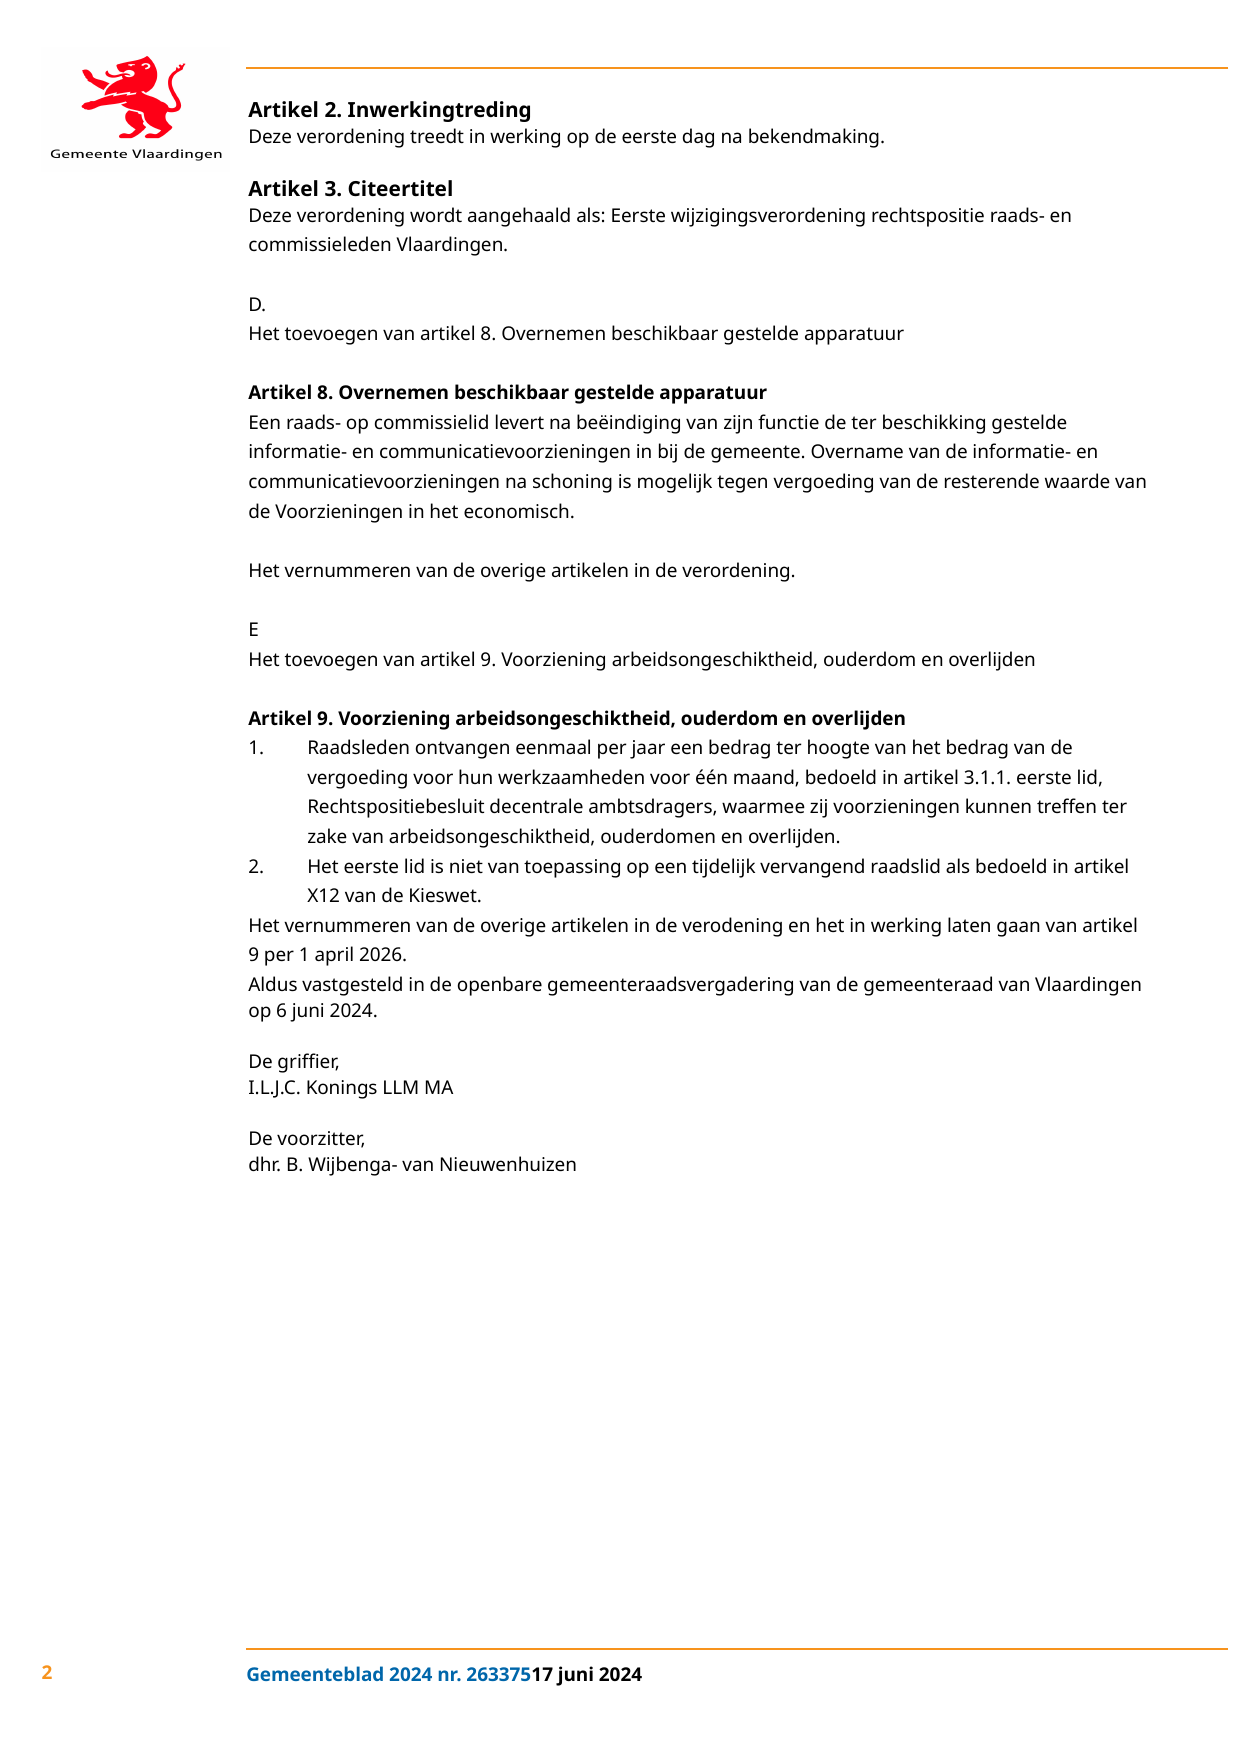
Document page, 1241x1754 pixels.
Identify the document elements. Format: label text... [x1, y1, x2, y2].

text D. [248, 291, 1152, 317]
text De voorzitter, [248, 1126, 1152, 1151]
text Artikel 9. Voorziening arbeidsongeschiktheid, ouderdom en overlijden [248, 705, 1152, 731]
text Deze verordening treedt in werking op de eerste dag na bekendmaking. [248, 123, 1152, 149]
text Het toevoegen van artikel 9. Voorziening arbeidsongeschiktheid, ouderdom en overlijden [248, 646, 1152, 672]
text I.L.J.C. Konings LLM MA [248, 1074, 1152, 1100]
text E [248, 616, 1152, 642]
text Artikel 2. Inwerkingtreding [248, 95, 1152, 123]
text Aldus vastgesteld in de openbare gemeenteraadsvergadering van de gemeenteraad van Vlaardingen op 6 juni 2024. [248, 971, 1152, 1023]
text Artikel 3. Citeertitel [248, 174, 1152, 202]
text Het vernummeren van de overige artikelen in de verordening. [248, 557, 1152, 583]
picture [41, 47, 231, 172]
list Het eerste lid is niet van toepassing op een tijdelijk vervangend raadslid als bedoeld in artikel X12 van de Kieswet. [248, 853, 1152, 908]
text Een raads- op commissielid levert na beëindiging van zijn functie de ter beschikking gestelde informatie- en communicatievoorzieningen in bij de gemeente. Overname van de informatie- en communicatievoorzieningen na schoning is mogelijk tegen vergoeding van de resterende waarde van de Voorzieningen in het economisch. [248, 409, 1152, 524]
text De griffier, [248, 1048, 1152, 1074]
text dhr. B. Wijbenga- van Nieuwenhuizen [248, 1151, 1152, 1177]
text Artikel 8. Overnemen beschikbaar gestelde apparatuur [248, 379, 1152, 405]
text Het toevoegen van artikel 8. Overnemen beschikbaar gestelde apparatuur [248, 320, 1152, 346]
text Het vernummeren van de overige artikelen in de verodening en het in werking laten gaan van artikel 9 per 1 april 2026. [248, 912, 1152, 967]
text Deze verordening wordt aangehaald als: Eerste wijzigingsverordening rechtspositie raads- en commissieleden Vlaardingen. [248, 202, 1152, 257]
list Raadsleden ontvangen eenmaal per jaar een bedrag ter hoogte van het bedrag van de vergoeding voor hun werkzaamheden voor één maand, bedoeld in artikel 3.1.1. eerste lid, Rechtspositiebesluit decentrale ambtsdragers, waarmee zij voorzieningen kunnen treffen ter zake van arbeidsongeschiktheid, ouderdomen en overlijden. [248, 734, 1152, 849]
